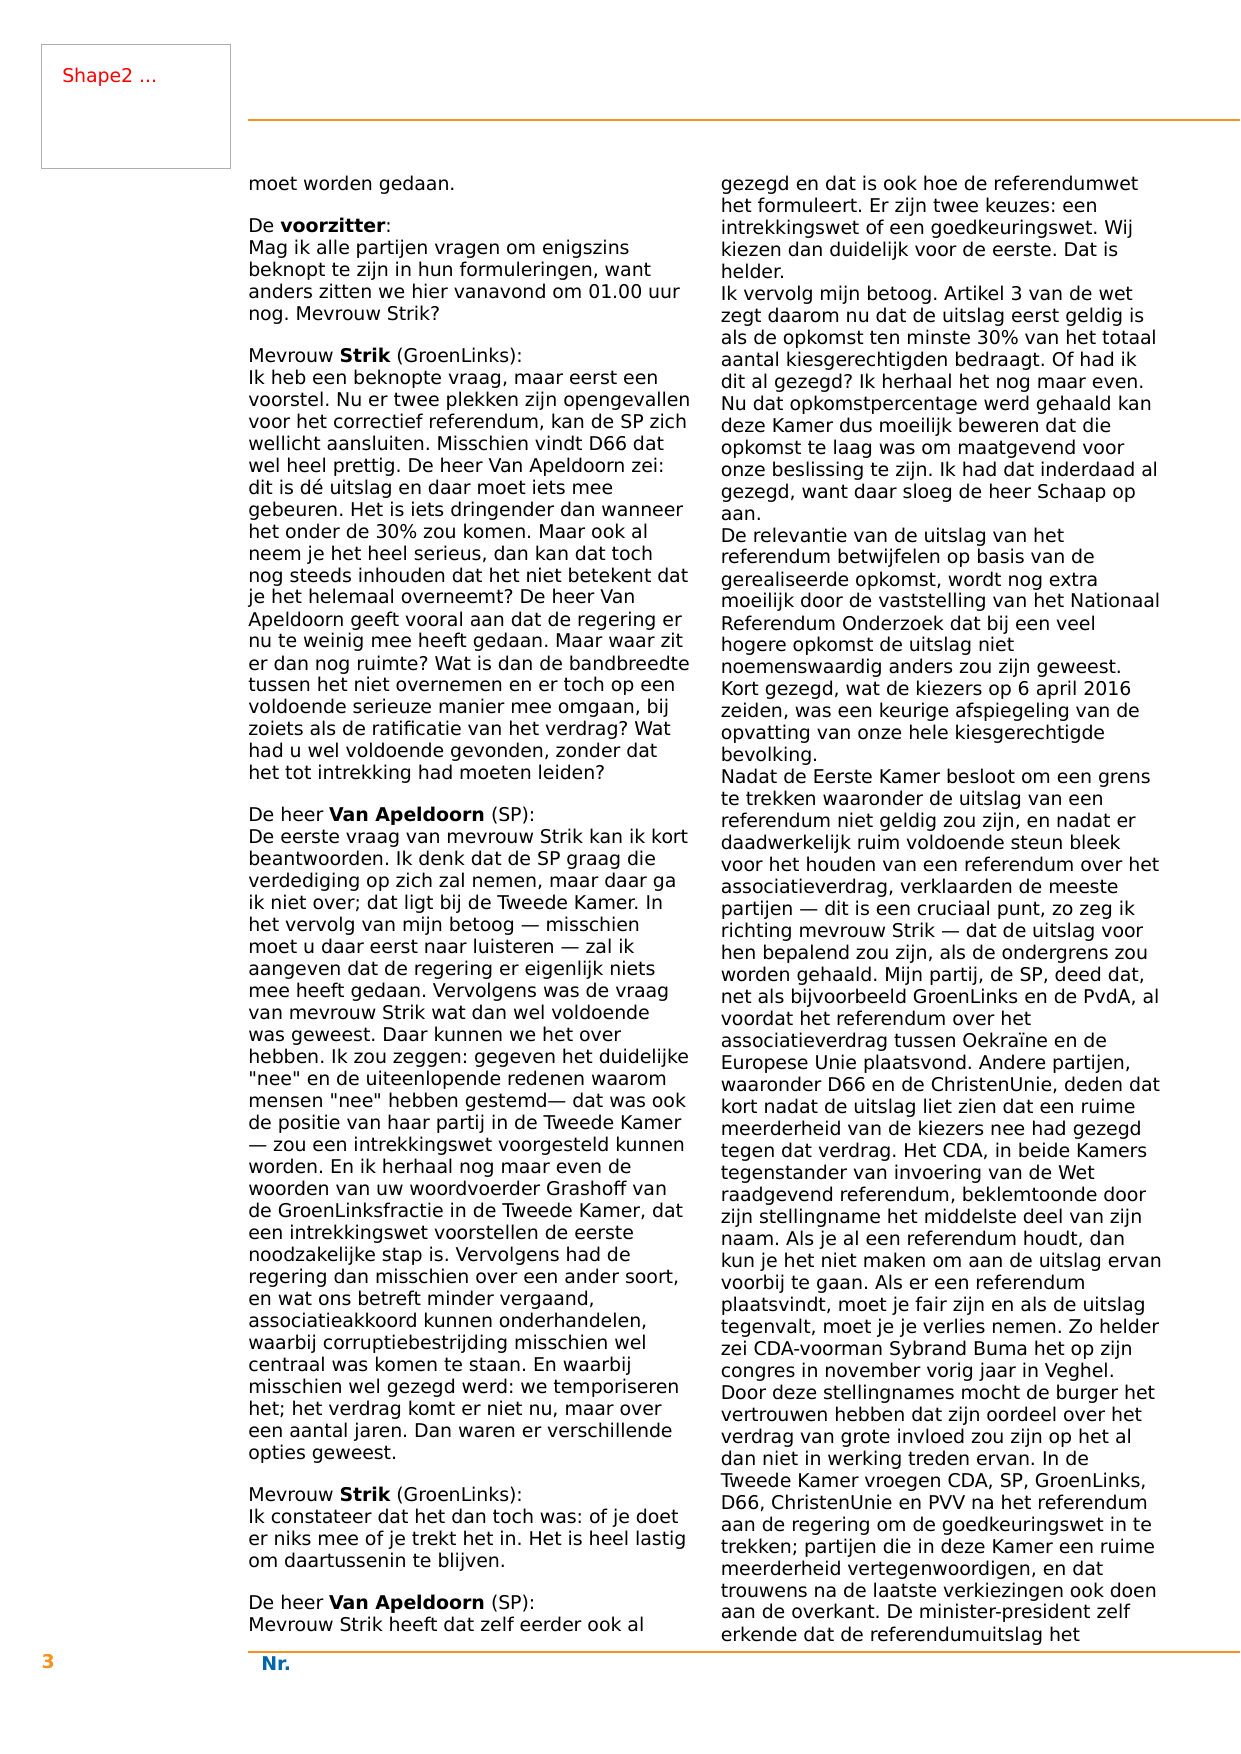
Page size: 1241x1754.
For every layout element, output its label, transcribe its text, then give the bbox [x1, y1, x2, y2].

text Mevrouw Strik (GroenLinks): [248, 1484, 691, 1506]
text De relevantie van de uitslag van het referendum betwijfelen op basis van de gerealiseerde opkomst, wordt nog extra moeilijk door de vaststelling van het Nationaal Referendum Onderzoek dat bij een veel hogere opkomst de uitslag niet noemenswaardig anders zou zijn geweest. Kort gezegd, wat de kiezers op 6 april 2016 zeiden, was een keurige afspiegeling van de opvatting van onze hele kiesgerechtigde bevolking. [721, 524, 1163, 766]
text Mevrouw Strik (GroenLinks): [248, 345, 691, 367]
text gezegd en dat is ook hoe de referendumwet het formuleert. Er zijn twee keuzes: een intrekkingswet of een goedkeuringswet. Wij kiezen dan duidelijk voor de eerste. Dat is helder. [721, 173, 1163, 283]
text Ik vervolg mijn betoog. Artikel 3 van de wet zegt daarom nu dat de uitslag eerst geldig is als de opkomst ten minste 30% van het totaal aantal kiesgerechtigden bedraagt. Of had ik dit al gezegd? Ik herhaal het nog maar even. Nu dat opkomstpercentage werd gehaald kan deze Kamer dus moeilijk beweren dat die opkomst te laag was om maatgevend voor onze beslissing te zijn. Ik had dat inderdaad al gezegd, want daar sloeg de heer Schaap op aan. [721, 283, 1163, 524]
text Mag ik alle partijen vragen om enigszins beknopt te zijn in hun formuleringen, want anders zitten we hier vanavond om 01.00 uur nog. Mevrouw Strik? [248, 237, 691, 325]
text Ik constateer dat het dan toch was: of je doet er niks mee of je trekt het in. Het is heel lastig om daartussenin te blijven. [248, 1506, 691, 1572]
text De eerste vraag van mevrouw Strik kan ik kort beantwoorden. Ik denk dat de SP graag die verdediging op zich zal nemen, maar daar ga ik niet over; dat ligt bij de Tweede Kamer. In het vervolg van mijn betoog — misschien moet u daar eerst naar luisteren — zal ik aangeven dat de regering er eigenlijk niets mee heeft gedaan. Vervolgens was de vraag van mevrouw Strik wat dan wel voldoende was geweest. Daar kunnen we het over hebben. Ik zou zeggen: gegeven het duidelijke "nee" en de uiteenlopende redenen waarom mensen "nee" hebben gestemd— dat was ook de positie van haar partij in de Tweede Kamer — zou een intrekkingswet voorgesteld kunnen worden. En ik herhaal nog maar even de woorden van uw woordvoerder Grashoff van de GroenLinksfractie in de Tweede Kamer, dat een intrekkingswet voorstellen de eerste noodzakelijke stap is. Vervolgens had de regering dan misschien over een ander soort, en wat ons betreft minder vergaand, associatieakkoord kunnen onderhandelen, waarbij corruptiebestrijding misschien wel centraal was komen te staan. En waarbij misschien wel gezegd werd: we temporiseren het; het verdrag komt er niet nu, maar over een aantal jaren. Dan waren er verschillende opties geweest. [248, 826, 691, 1464]
text Mevrouw Strik heeft dat zelf eerder ook al [248, 1613, 691, 1636]
text moet worden gedaan. [248, 173, 691, 195]
text De heer Van Apeldoorn (SP): [248, 1592, 691, 1613]
text Ik heb een beknopte vraag, maar eerst een voorstel. Nu er twee plekken zijn opengevallen voor het correctief referendum, kan de SP zich wellicht aansluiten. Misschien vindt D66 dat wel heel prettig. De heer Van Apeldoorn zei: dit is dé uitslag en daar moet iets mee gebeuren. Het is iets dringender dan wanneer het onder de 30% zou komen. Maar ook al neem je het heel serieus, dan kan dat toch nog steeds inhouden dat het niet betekent dat je het helemaal overneemt? De heer Van Apeldoorn geeft vooral aan dat de regering er nu te weinig mee heeft gedaan. Maar waar zit er dan nog ruimte? Wat is dan de bandbreedte tussen het niet overnemen en er toch op een voldoende serieuze manier mee omgaan, bij zoiets als de ratificatie van het verdrag? Wat had u wel voldoende gevonden, zonder dat het tot intrekking had moeten leiden? [248, 367, 691, 784]
text De voorzitter: [248, 215, 691, 237]
text Door deze stellingnames mocht de burger het vertrouwen hebben dat zijn oordeel over het verdrag van grote invloed zou zijn op het al dan niet in werking treden ervan. In de Tweede Kamer vroegen CDA, SP, GroenLinks, D66, ChristenUnie en PVV na het referendum aan de regering om de goedkeuringswet in te trekken; partijen die in deze Kamer een ruime meerderheid vertegenwoordigen, en dat trouwens na de laatste verkiezingen ook doen aan de overkant. De minister-president zelf erkende dat de referendumuitslag het [721, 1382, 1163, 1645]
text Nadat de Eerste Kamer besloot om een grens te trekken waaronder de uitslag van een referendum niet geldig zou zijn, en nadat er daadwerkelijk ruim voldoende steun bleek voor het houden van een referendum over het associatieverdrag, verklaarden de meeste partijen — dit is een cruciaal punt, zo zeg ik richting mevrouw Strik — dat de uitslag voor hen bepalend zou zijn, als de ondergrens zou worden gehaald. Mijn partij, de SP, deed dat, net als bijvoorbeeld GroenLinks en de PvdA, al voordat het referendum over het associatieverdrag tussen Oekraïne en de Europese Unie plaatsvond. Andere partijen, waaronder D66 en de ChristenUnie, deden dat kort nadat de uitslag liet zien dat een ruime meerderheid van de kiezers nee had gezegd tegen dat verdrag. Het CDA, in beide Kamers tegenstander van invoering van de Wet raadgevend referendum, beklemtoonde door zijn stellingname het middelste deel van zijn naam. Als je al een referendum houdt, dan kun je het niet maken om aan de uitslag ervan voorbij te gaan. Als er een referendum plaatsvindt, moet je fair zijn en als de uitslag tegenvalt, moet je je verlies nemen. Zo helder zei CDA-voorman Sybrand Buma het op zijn congres in november vorig jaar in Veghel. [721, 766, 1163, 1382]
text De heer Van Apeldoorn (SP): [248, 804, 691, 826]
